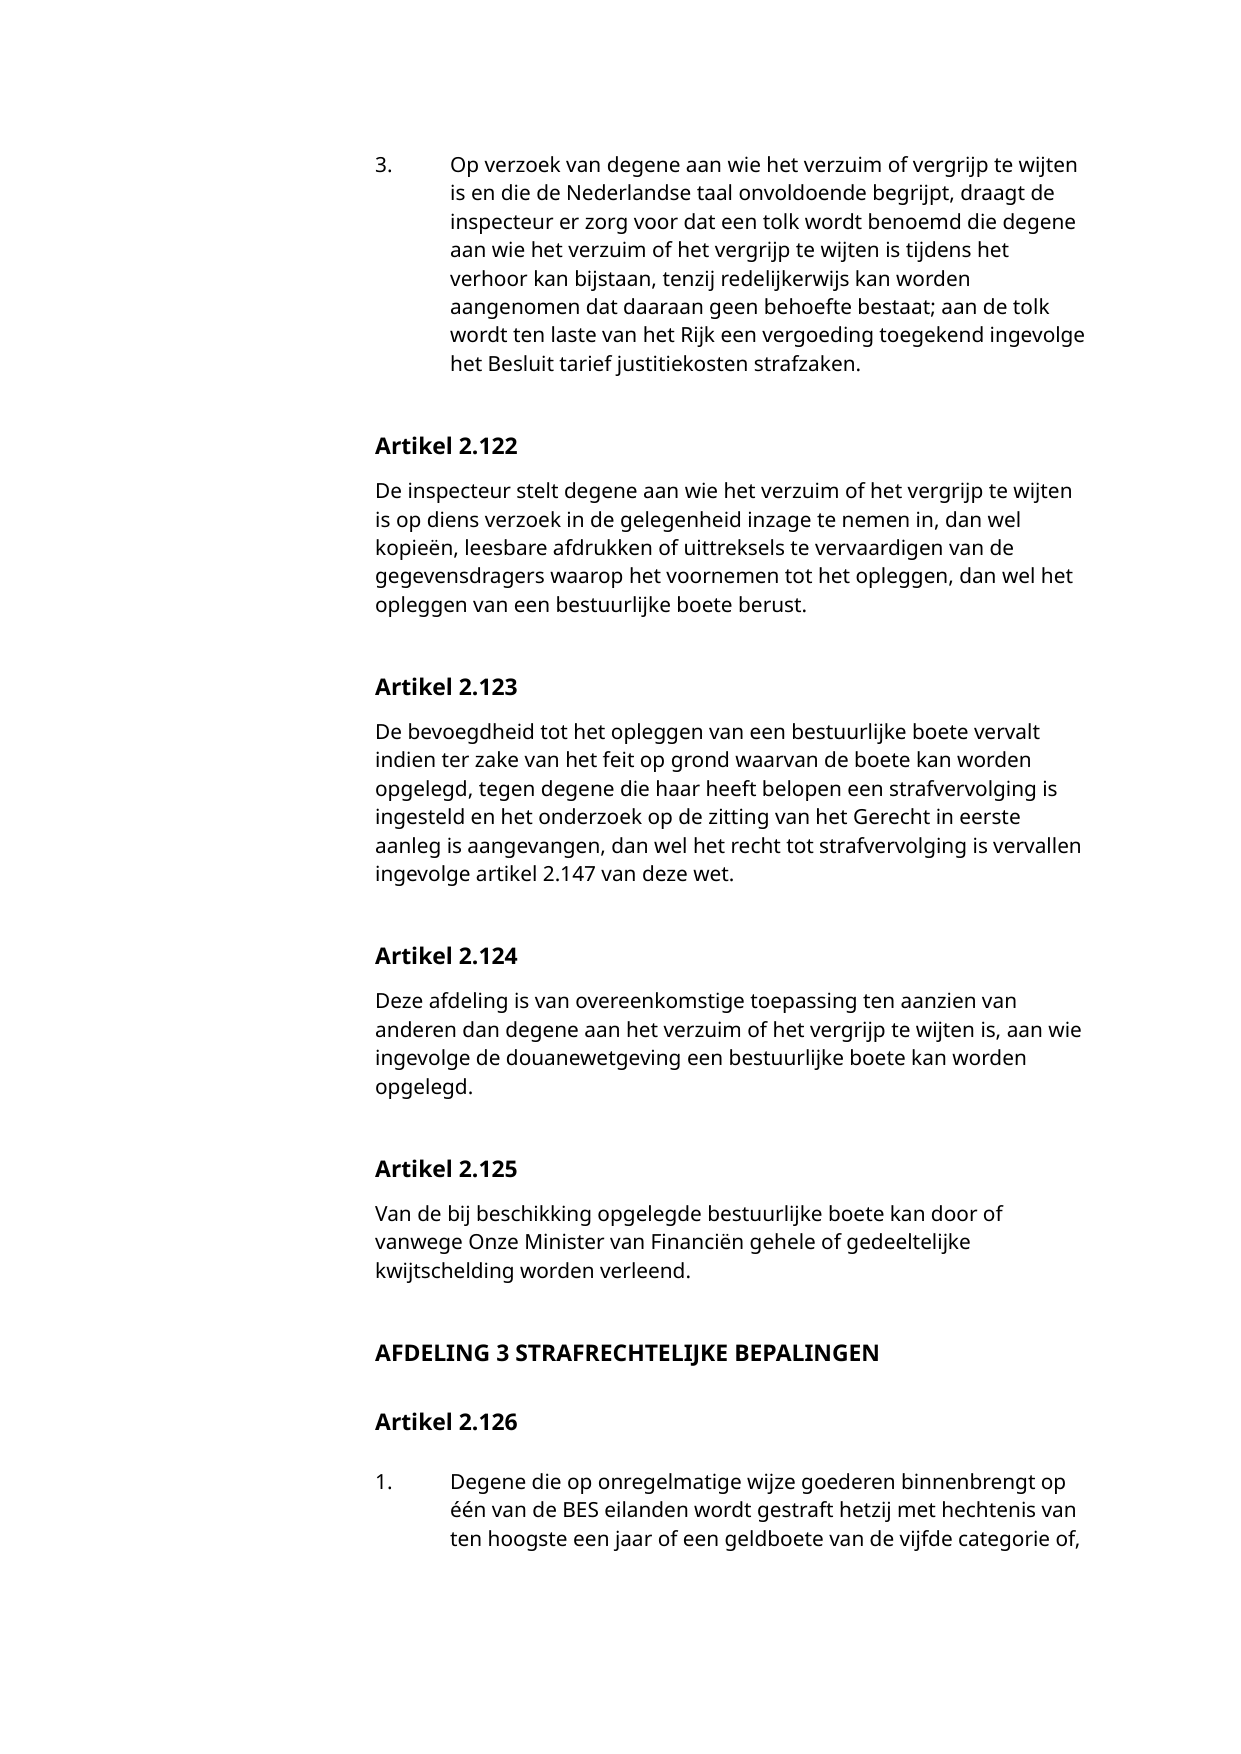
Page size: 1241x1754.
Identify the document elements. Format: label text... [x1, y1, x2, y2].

subtitle Artikel 2.122 [375, 430, 1090, 461]
subtitle Artikel 2.124 [375, 940, 1090, 972]
subtitle Artikel 2.126 [375, 1406, 1090, 1437]
text De inspecteur stelt degene aan wie het verzuim of het vergrijp te wijten is op diens verzoek in de gelegenheid inzage te nemen in, dan wel kopieën, leesbare afdrukken of uittreksels te vervaardigen van de gegevensdragers waarop het voornemen tot het opleggen, dan wel het opleggen van een bestuurlijke boete berust. [375, 476, 1090, 618]
text Deze afdeling is van overeenkomstige toepassing ten aanzien van anderen dan degene aan het verzuim of het vergrijp te wijten is, aan wie ingevolge de douanewetgeving een bestuurlijke boete kan worden opgelegd. [375, 987, 1090, 1100]
subtitle Artikel 2.125 [375, 1153, 1090, 1184]
list Op verzoek van degene aan wie het verzuim of vergrijp te wijten is en die de Nederlandse taal onvoldoende begrijpt, draagt de inspecteur er zorg voor dat een tolk wordt benoemd die degene aan wie het verzuim of het vergrijp te wijten is tijdens het verhoor kan bijstaan, tenzij redelijkerwijs kan worden aangenomen dat daaraan geen behoefte bestaat; aan de tolk wordt ten laste van het Rijk een vergoeding toegekend ingevolge het Besluit tarief justitiekosten strafzaken. [375, 150, 1090, 377]
text De bevoegdheid tot het opleggen van een bestuurlijke boete vervalt indien ter zake van het feit op grond waarvan de boete kan worden opgelegd, tegen degene die haar heeft belopen een strafvervolging is ingesteld en het onderzoek op de zitting van het Gerecht in eerste aanleg is aangevangen, dan wel het recht tot strafvervolging is vervallen ingevolge artikel 2.147 van deze wet. [375, 717, 1090, 888]
list Degene die op onregelmatige wijze goederen binnenbrengt op één van de BES eilanden wordt gestraft hetzij met hechtenis van ten hoogste een jaar of een geldboete van de vijfde categorie of, [375, 1467, 1090, 1552]
subtitle AFDELING 3 STRAFRECHTELIJKE BEPALINGEN [375, 1337, 1090, 1368]
text Van de bij beschikking opgelegde bestuurlijke boete kan door of vanwege Onze Minister van Financiën gehele of gedeeltelijke kwijtschelding worden verleend. [375, 1199, 1090, 1284]
subtitle Artikel 2.123 [375, 671, 1090, 702]
